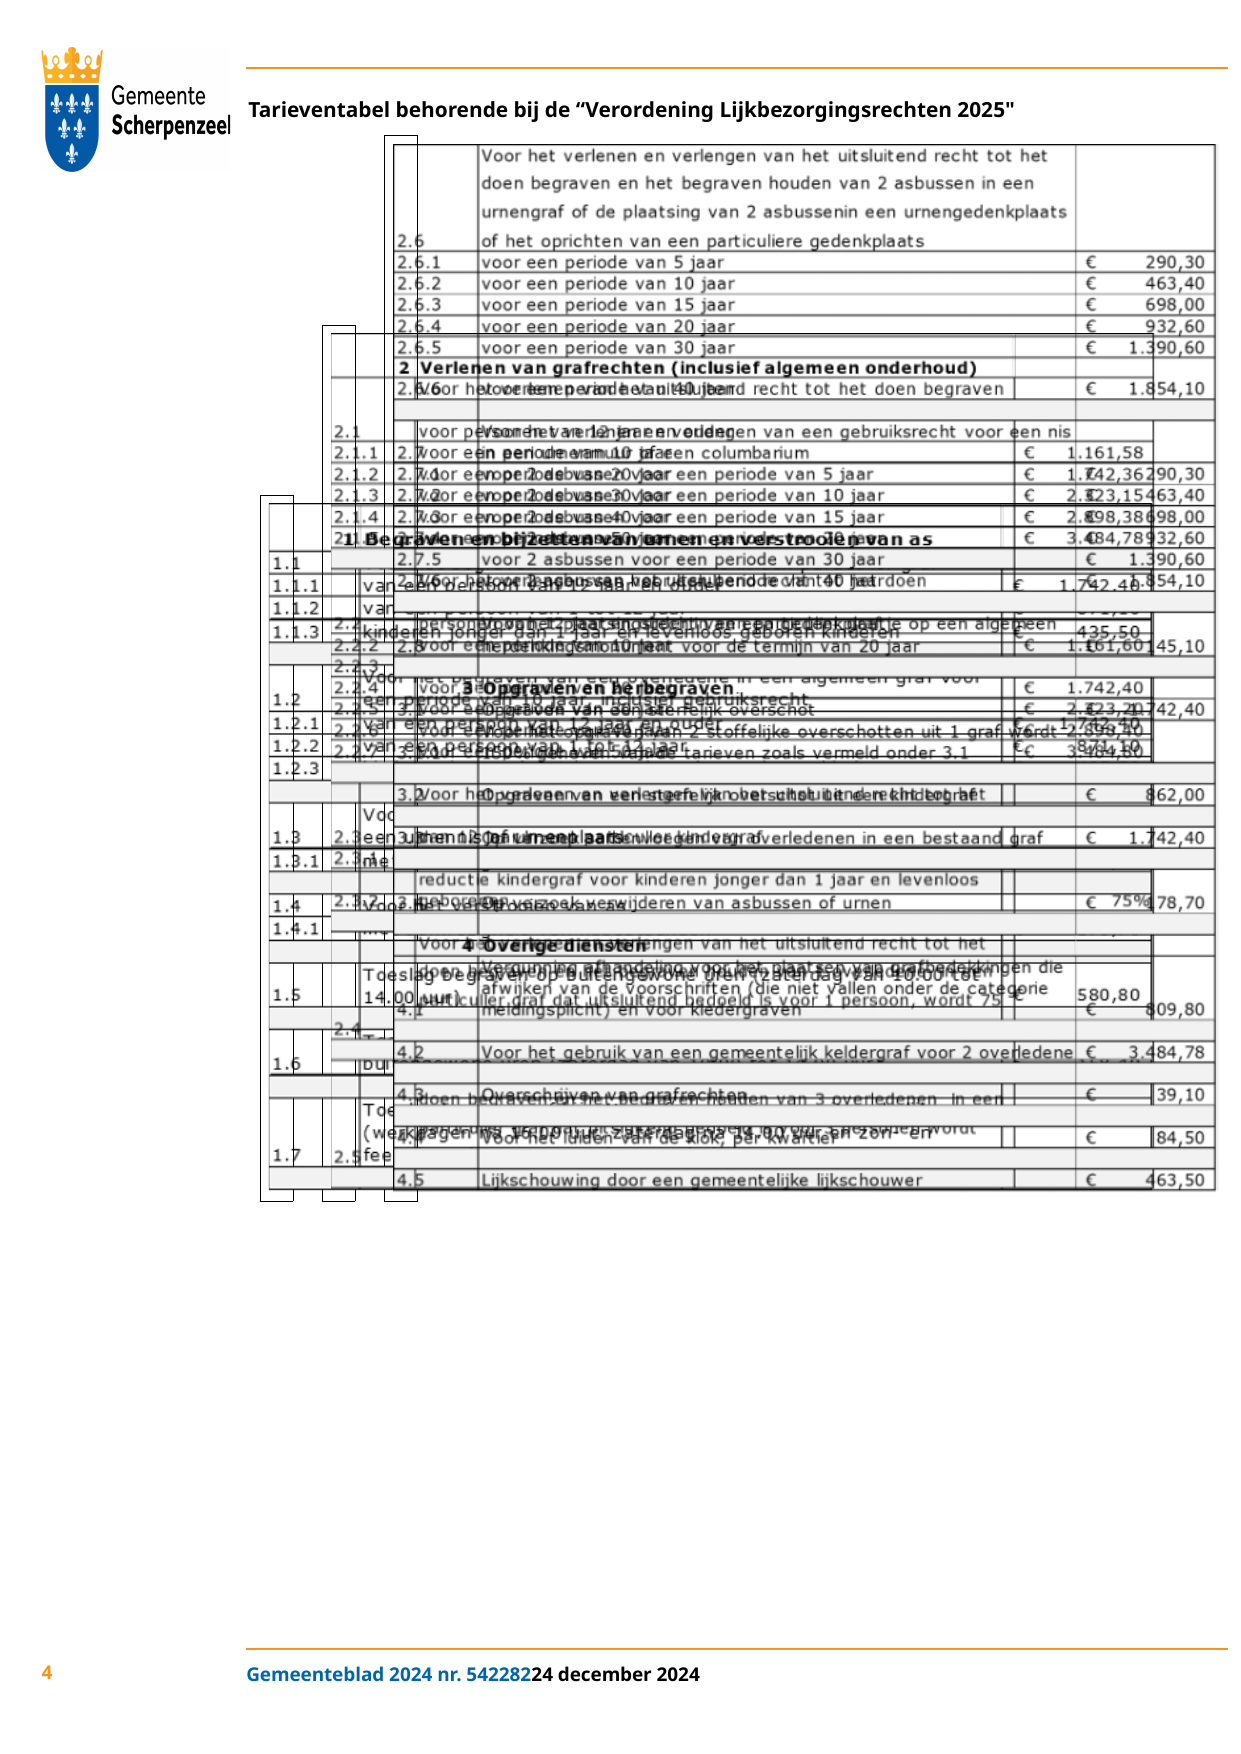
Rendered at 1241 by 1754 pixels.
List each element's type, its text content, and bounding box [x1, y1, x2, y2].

picture [41, 47, 231, 172]
picture [268, 144, 1220, 1193]
text Tarieventabel behorende bij de “Verordening Lijkbezorgingsrechten 2025" [248, 95, 1152, 123]
